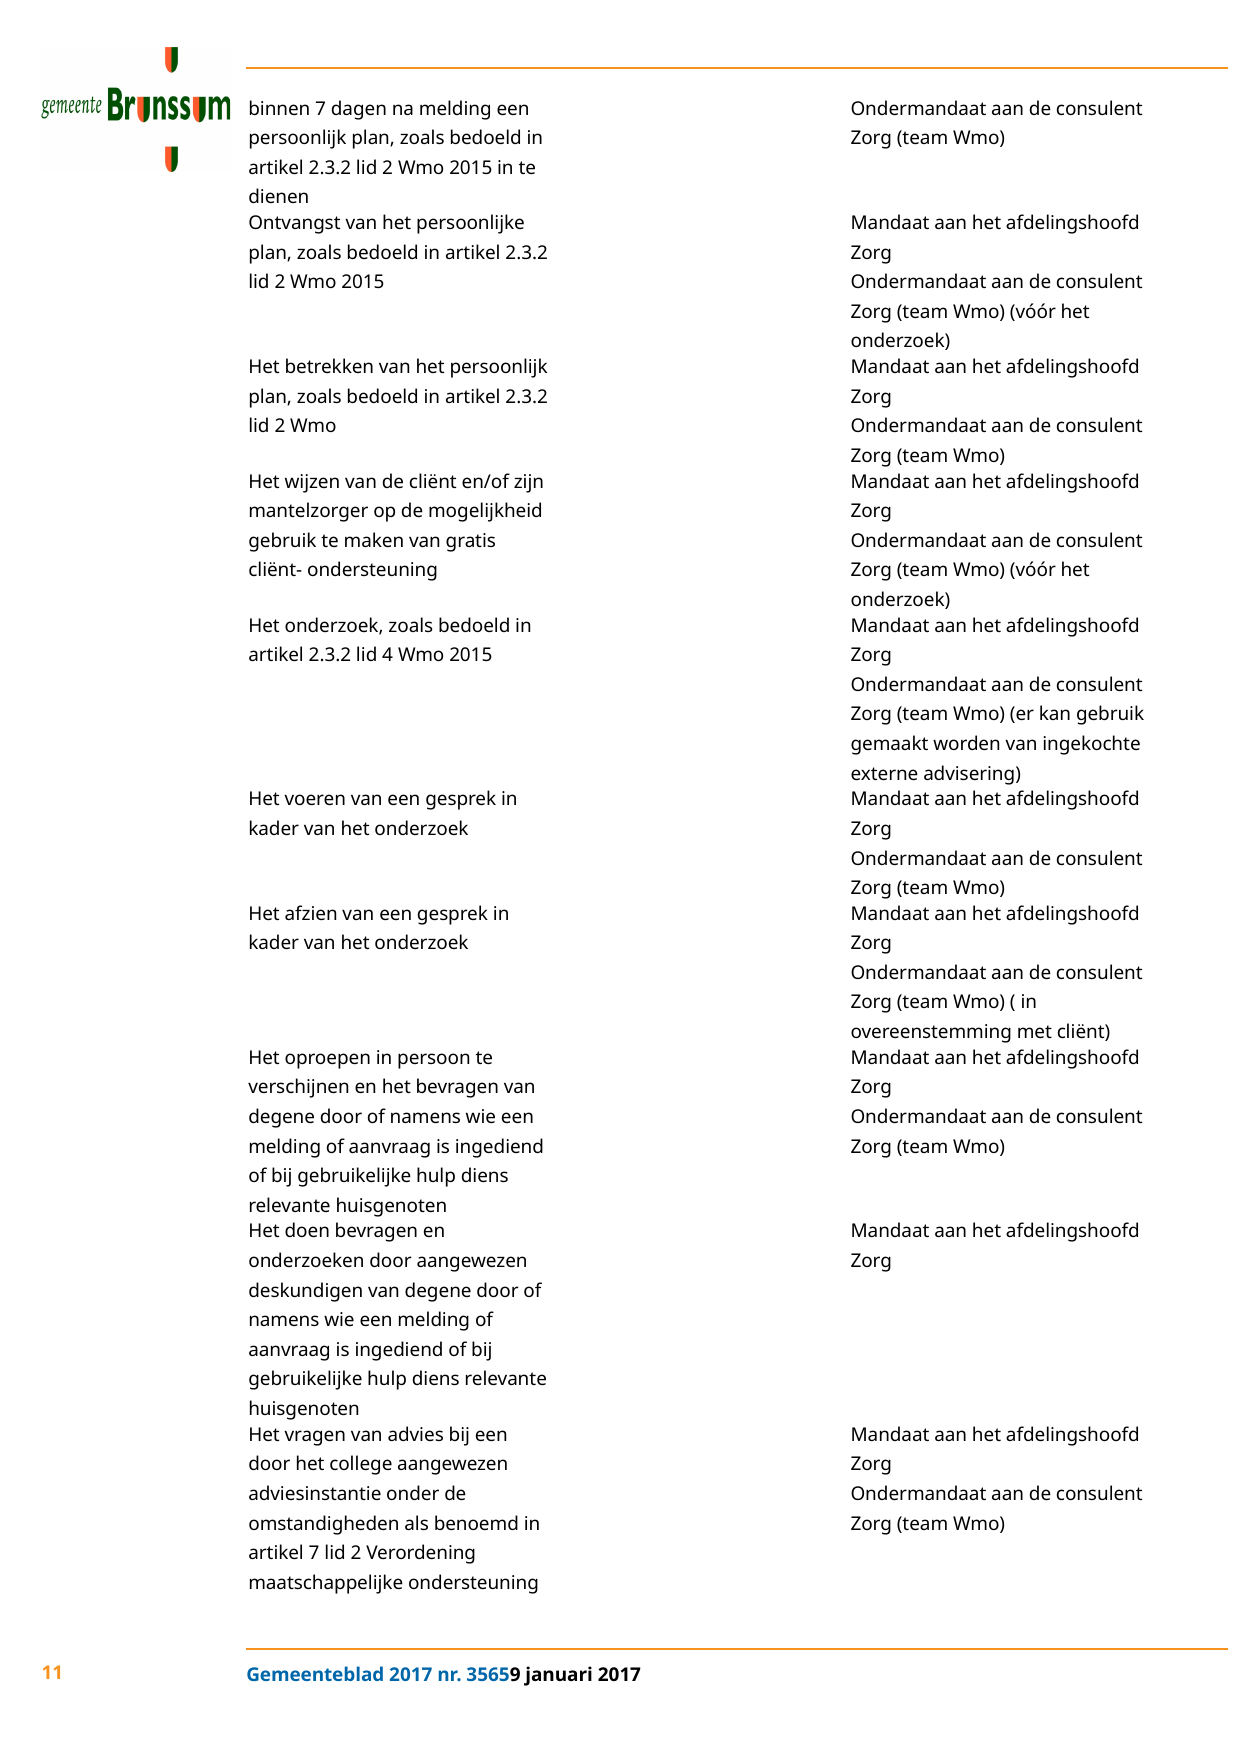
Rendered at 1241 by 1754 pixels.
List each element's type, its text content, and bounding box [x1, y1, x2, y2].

table_cell [549, 786, 850, 900]
table_cell Mandaat aan het afdelingshoofd Zorg Ondermandaat aan de consulent Zorg (team Wmo) [850, 786, 1152, 900]
table_cell [549, 209, 850, 353]
picture [41, 47, 231, 172]
table_cell Het vragen van advies bij een door het college aangewezen adviesinstantie onder de omstandigheden als benoemd in artikel 7 lid 2 Verordening maatschappelijke ondersteuning [248, 1421, 549, 1594]
table_cell Mandaat aan het afdelingshoofd Zorg Ondermandaat aan de consulent Zorg (team Wmo) (er kan gebruik gemaakt worden van ingekochte externe advisering) [850, 612, 1152, 786]
table_cell Mandaat aan het afdelingshoofd Zorg [850, 1218, 1152, 1421]
table_cell Mandaat aan het afdelingshoofd Zorg Ondermandaat aan de consulent Zorg (team Wmo) [850, 353, 1152, 468]
table_cell [549, 612, 850, 786]
table_cell Het betrekken van het persoonlijk plan, zoals bedoeld in artikel 2.3.2 lid 2 Wmo [248, 353, 549, 468]
table_cell Mandaat aan het afdelingshoofd Zorg Ondermandaat aan de consulent Zorg (team Wmo) (vóór het onderzoek) [850, 468, 1152, 612]
table_cell [549, 1421, 850, 1594]
table_cell Het oproepen in persoon te verschijnen en het bevragen van degene door of namens wie een melding of aanvraag is ingediend of bij gebruikelijke hulp diens relevante huisgenoten [248, 1044, 549, 1218]
table_cell Mandaat aan het afdelingshoofd Zorg Ondermandaat aan de consulent Zorg (team Wmo) (vóór het onderzoek) [850, 209, 1152, 353]
table_cell Het afzien van een gesprek in kader van het onderzoek [248, 900, 549, 1044]
table_cell [549, 1044, 850, 1218]
table_cell binnen 7 dagen na melding een persoonlijk plan, zoals bedoeld in artikel 2.3.2 lid 2 Wmo 2015 in te dienen [248, 95, 549, 209]
table_cell [549, 900, 850, 1044]
table_cell Mandaat aan het afdelingshoofd Zorg Ondermandaat aan de consulent Zorg (team Wmo) [850, 1044, 1152, 1218]
table_cell Het voeren van een gesprek in kader van het onderzoek [248, 786, 549, 900]
table_cell Het wijzen van de cliënt en/of zijn mantelzorger op de mogelijkheid gebruik te maken van gratis cliënt- ondersteuning [248, 468, 549, 612]
table_cell [549, 468, 850, 612]
table_cell Mandaat aan het afdelingshoofd Zorg Ondermandaat aan de consulent Zorg (team Wmo) ( in overeenstemming met cliënt) [850, 900, 1152, 1044]
table_cell [549, 353, 850, 468]
table_cell Ontvangst van het persoonlijke plan, zoals bedoeld in artikel 2.3.2 lid 2 Wmo 2015 [248, 209, 549, 353]
table_cell [549, 95, 850, 209]
table_cell Het doen bevragen en onderzoeken door aangewezen deskundigen van degene door of namens wie een melding of aanvraag is ingediend of bij gebruikelijke hulp diens relevante huisgenoten [248, 1218, 549, 1421]
table_cell [549, 1218, 850, 1421]
table_cell Het onderzoek, zoals bedoeld in artikel 2.3.2 lid 4 Wmo 2015 [248, 612, 549, 786]
table_cell Ondermandaat aan de consulent Zorg (team Wmo) [850, 95, 1152, 209]
table_cell Mandaat aan het afdelingshoofd Zorg Ondermandaat aan de consulent Zorg (team Wmo) [850, 1421, 1152, 1594]
